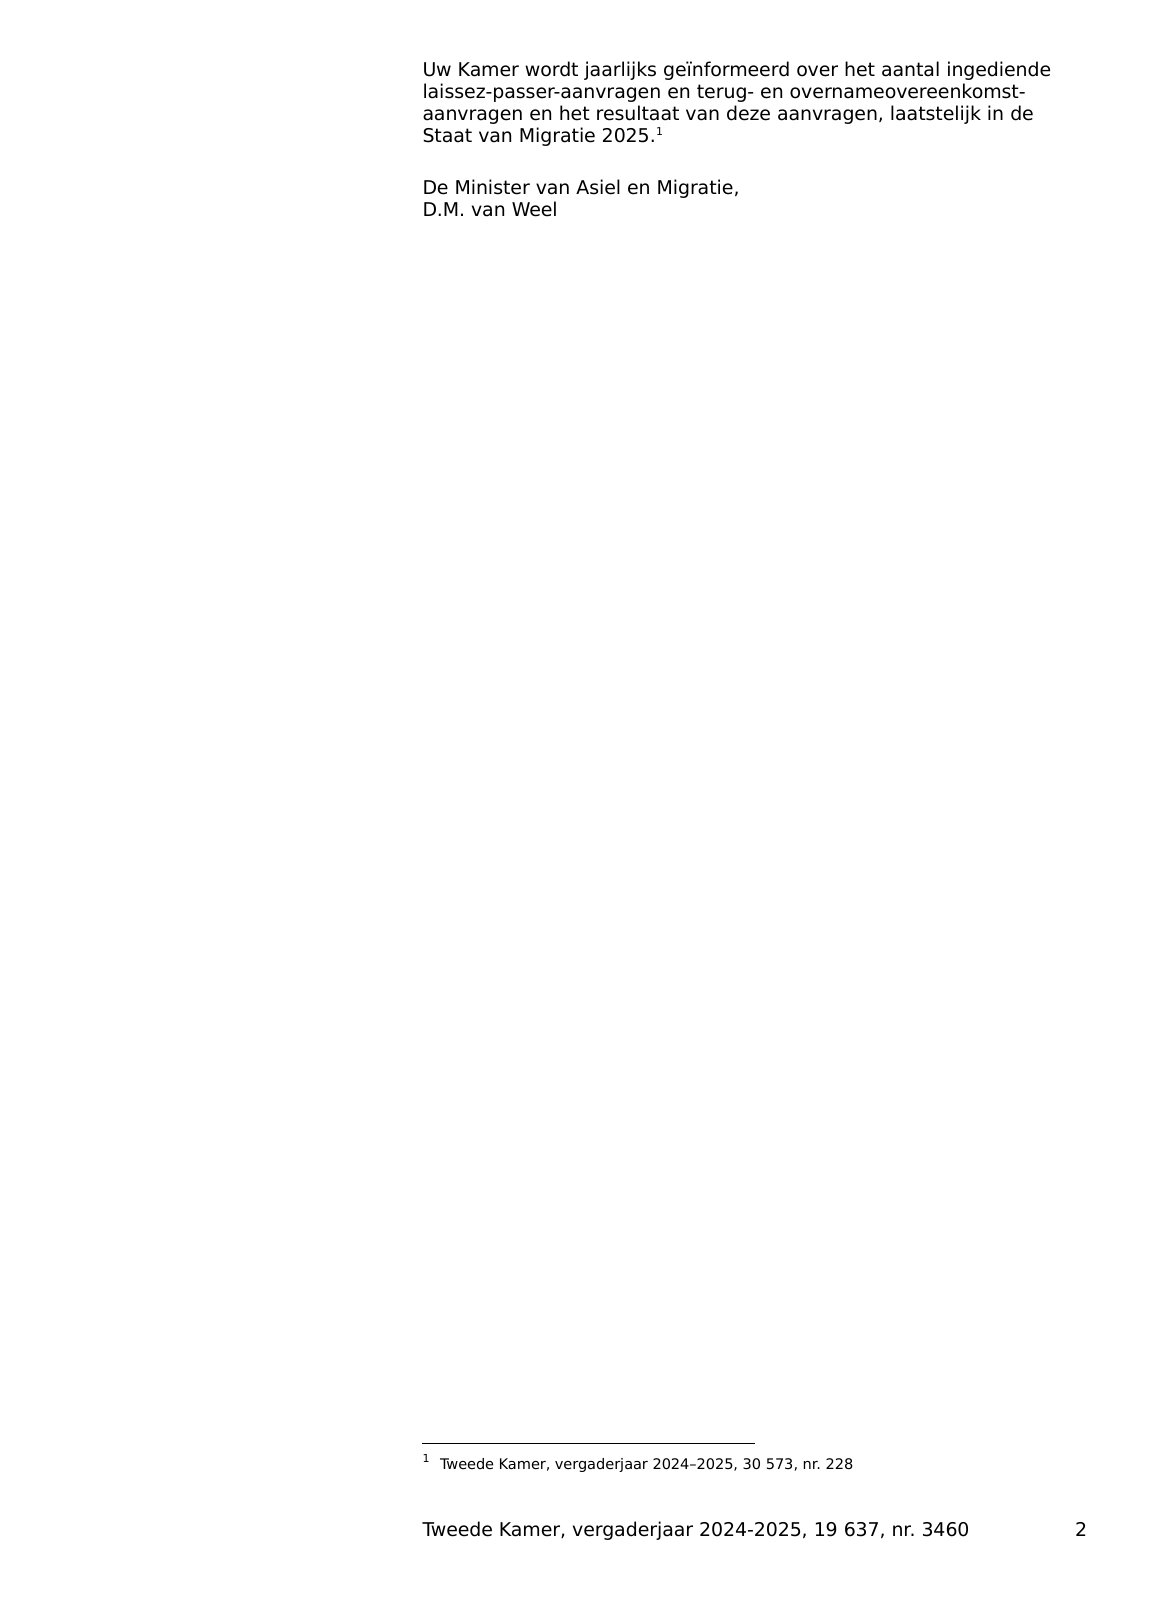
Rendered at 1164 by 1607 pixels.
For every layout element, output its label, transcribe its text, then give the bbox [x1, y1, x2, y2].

text Tweede Kamer, vergaderjaar 2024–2025, 30 573, nr. 228 [422, 1452, 1087, 1474]
text De Minister van Asiel en Migratie, D.M. van Weel [422, 177, 1087, 221]
text Uw Kamer wordt jaarlijks geïnformeerd over het aantal ingediende laissez-passer-aanvragen en terug- en overnameovereenkomst-aanvragen en het resultaat van deze aanvragen, laatstelijk in de Staat van Migratie 2025. [422, 59, 1087, 147]
